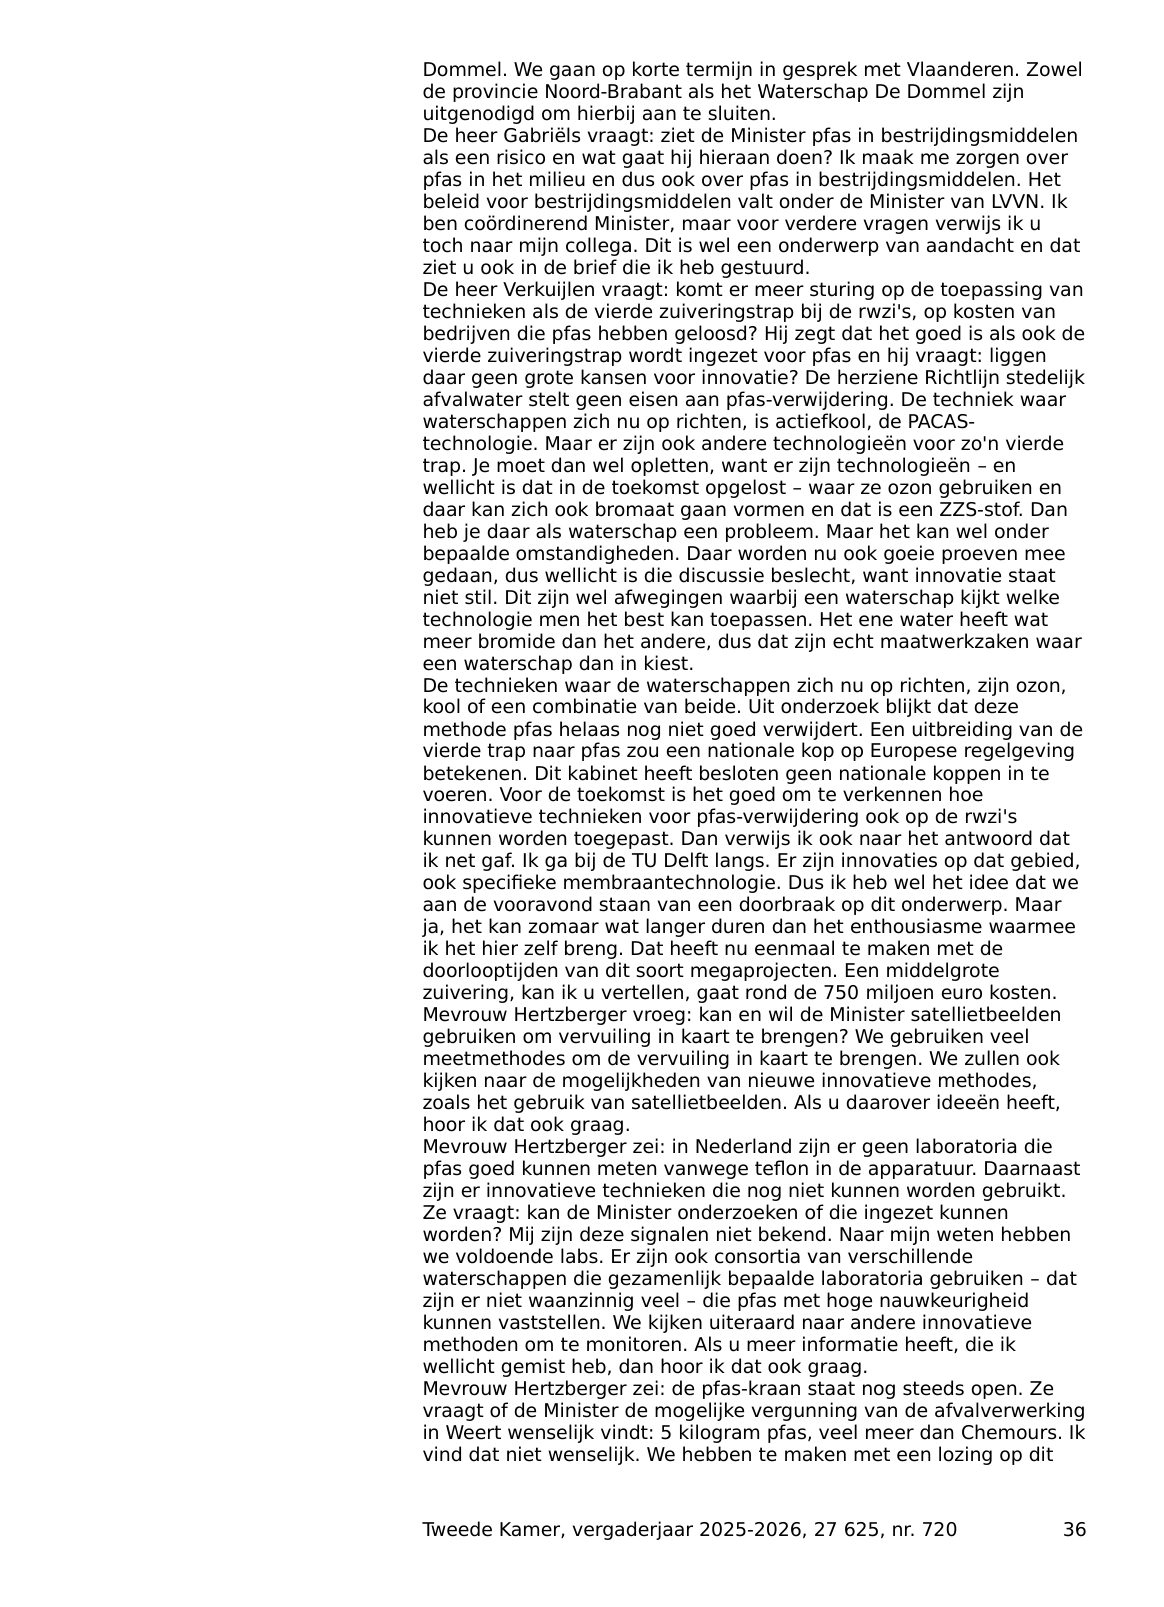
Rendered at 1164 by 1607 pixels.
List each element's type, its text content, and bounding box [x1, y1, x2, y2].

text De heer Gabriëls vraagt: ziet de Minister pfas in bestrijdingsmiddelen als een risico en wat gaat hij hieraan doen? Ik maak me zorgen over pfas in het milieu en dus ook over pfas in bestrijdingsmiddelen. Het beleid voor bestrijdingsmiddelen valt onder de Minister van LVVN. Ik ben coördinerend Minister, maar voor verdere vragen verwijs ik u toch naar mijn collega. Dit is wel een onderwerp van aandacht en dat ziet u ook in de brief die ik heb gestuurd. [422, 125, 1087, 279]
text De technieken waar de waterschappen zich nu op richten, zijn ozon, kool of een combinatie van beide. Uit onderzoek blijkt dat deze methode pfas helaas nog niet goed verwijdert. Een uitbreiding van de vierde trap naar pfas zou een nationale kop op Europese regelgeving betekenen. Dit kabinet heeft besloten geen nationale koppen in te voeren. Voor de toekomst is het goed om te verkennen hoe innovatieve technieken voor pfas-verwijdering ook op de rwzi's kunnen worden toegepast. Dan verwijs ik ook naar het antwoord dat ik net gaf. Ik ga bij de TU Delft langs. Er zijn innovaties op dat gebied, ook specifieke membraantechnologie. Dus ik heb wel het idee dat we aan de vooravond staan van een doorbraak op dit onderwerp. Maar ja, het kan zomaar wat langer duren dan het enthousiasme waarmee ik het hier zelf breng. Dat heeft nu eenmaal te maken met de doorlooptijden van dit soort megaprojecten. Een middelgrote zuivering, kan ik u vertellen, gaat rond de 750 miljoen euro kosten. [422, 674, 1087, 1004]
text Mevrouw Hertzberger zei: de pfas-kraan staat nog steeds open. Ze vraagt of de Minister de mogelijke vergunning van de afvalverwerking in Weert wenselijk vindt: 5 kilogram pfas, veel meer dan Chemours. Ik vind dat niet wenselijk. We hebben te maken met een lozing op dit [422, 1378, 1087, 1466]
text Mevrouw Hertzberger vroeg: kan en wil de Minister satellietbeelden gebruiken om vervuiling in kaart te brengen? We gebruiken veel meetmethodes om de vervuiling in kaart te brengen. We zullen ook kijken naar de mogelijkheden van nieuwe innovatieve methodes, zoals het gebruik van satellietbeelden. Als u daarover ideeën heeft, hoor ik dat ook graag. [422, 1004, 1087, 1136]
text De heer Verkuijlen vraagt: komt er meer sturing op de toepassing van technieken als de vierde zuiveringstrap bij de rwzi's, op kosten van bedrijven die pfas hebben geloosd? Hij zegt dat het goed is als ook de vierde zuiveringstrap wordt ingezet voor pfas en hij vraagt: liggen daar geen grote kansen voor innovatie? De herziene Richtlijn stedelijk afvalwater stelt geen eisen aan pfas-verwijdering. De techniek waar waterschappen zich nu op richten, is actiefkool, de PACAS-technologie. Maar er zijn ook andere technologieën voor zo'n vierde trap. Je moet dan wel opletten, want er zijn technologieën – en wellicht is dat in de toekomst opgelost – waar ze ozon gebruiken en daar kan zich ook bromaat gaan vormen en dat is een ZZS-stof. Dan heb je daar als waterschap een probleem. Maar het kan wel onder bepaalde omstandigheden. Daar worden nu ook goeie proeven mee gedaan, dus wellicht is die discussie beslecht, want innovatie staat niet stil. Dit zijn wel afwegingen waarbij een waterschap kijkt welke technologie men het best kan toepassen. Het ene water heeft wat meer bromide dan het andere, dus dat zijn echt maatwerkzaken waar een waterschap dan in kiest. [422, 279, 1087, 674]
text Mevrouw Hertzberger zei: in Nederland zijn er geen laboratoria die pfas goed kunnen meten vanwege teflon in de apparatuur. Daarnaast zijn er innovatieve technieken die nog niet kunnen worden gebruikt. Ze vraagt: kan de Minister onderzoeken of die ingezet kunnen worden? Mij zijn deze signalen niet bekend. Naar mijn weten hebben we voldoende labs. Er zijn ook consortia van verschillende waterschappen die gezamenlijk bepaalde laboratoria gebruiken – dat zijn er niet waanzinnig veel – die pfas met hoge nauwkeurigheid kunnen vaststellen. We kijken uiteraard naar andere innovatieve methoden om te monitoren. Als u meer informatie heeft, die ik wellicht gemist heb, dan hoor ik dat ook graag. [422, 1136, 1087, 1378]
text Dommel. We gaan op korte termijn in gesprek met Vlaanderen. Zowel de provincie Noord-Brabant als het Waterschap De Dommel zijn uitgenodigd om hierbij aan te sluiten. [422, 59, 1087, 125]
